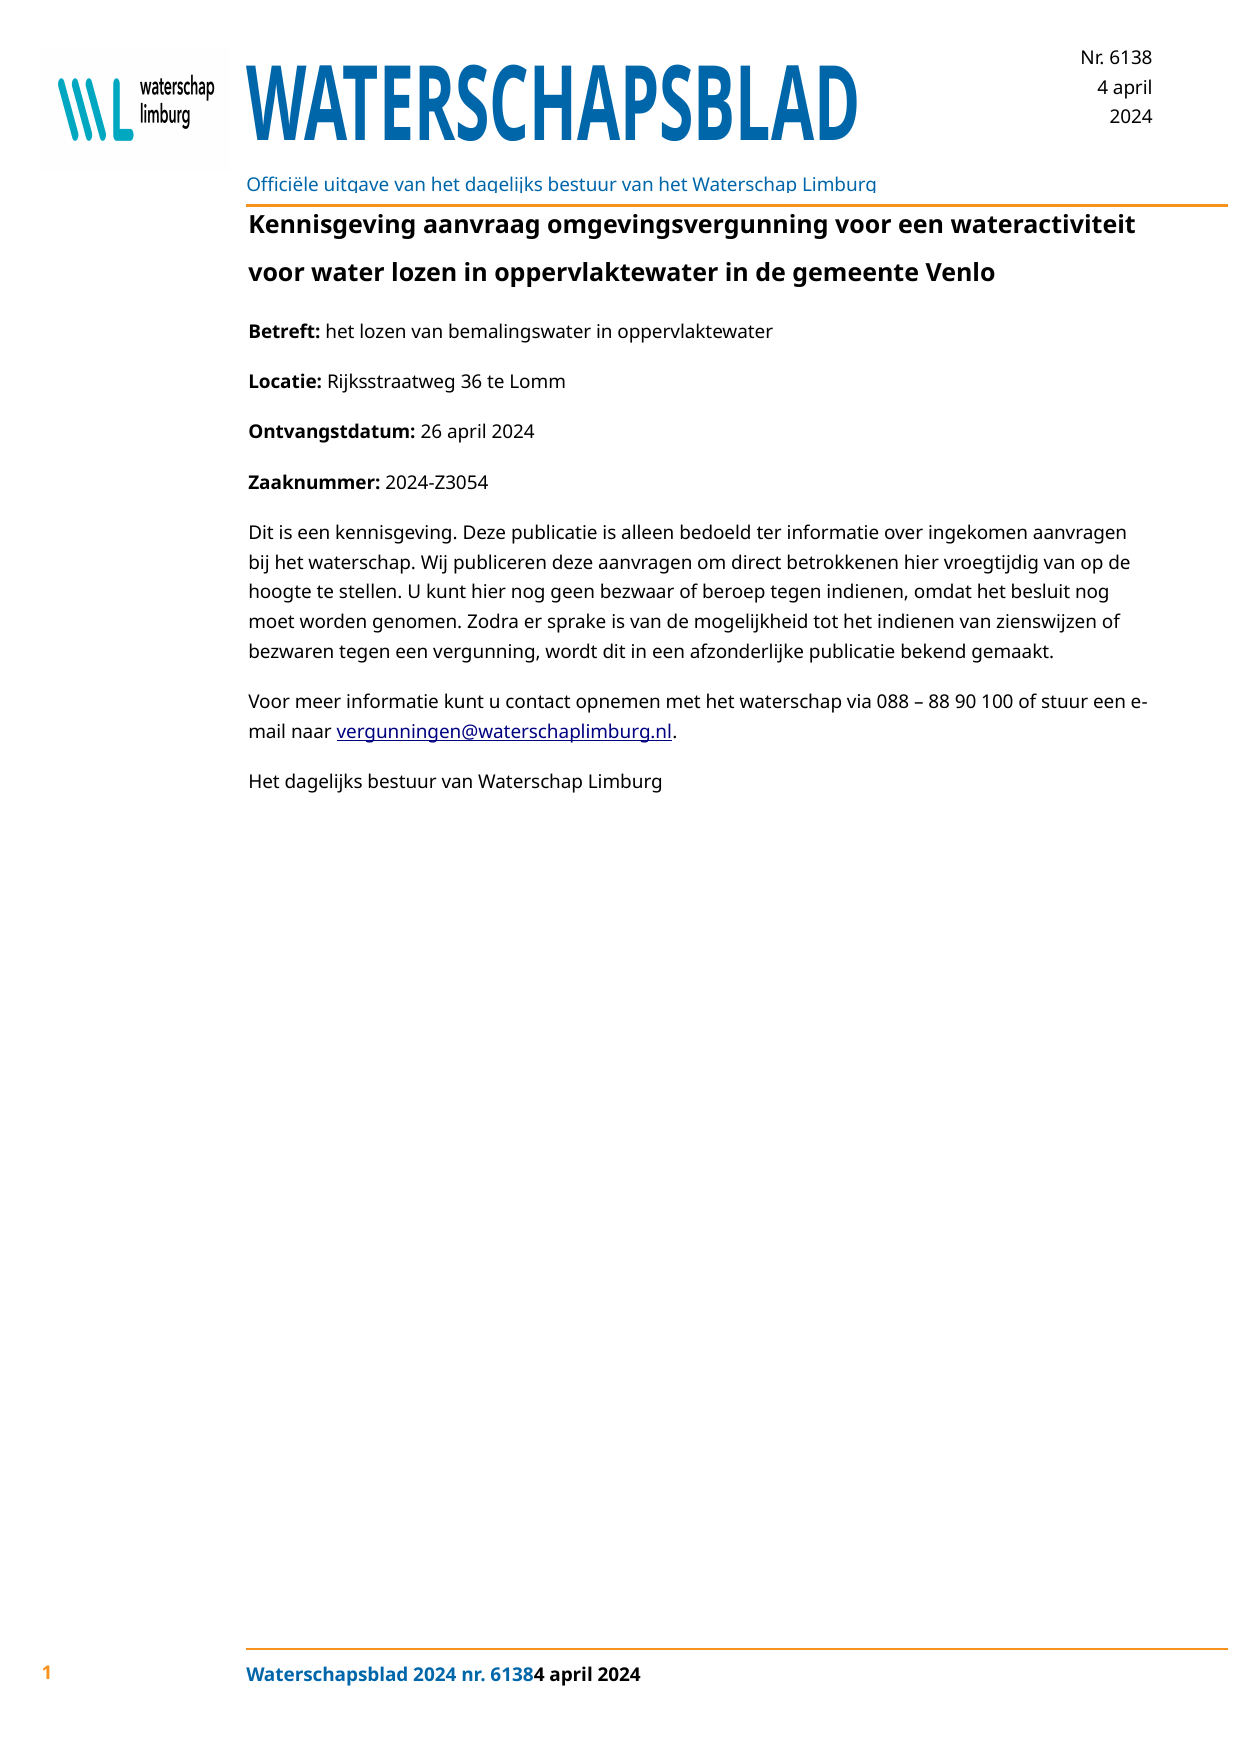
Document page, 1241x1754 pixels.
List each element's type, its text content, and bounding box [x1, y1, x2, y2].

text Dit is een kennisgeving. Deze publicatie is alleen bedoeld ter informatie over ingekomen aanvragen bij het waterschap. Wij publiceren deze aanvragen om direct betrokkenen hier vroegtijdig van op de hoogte te stellen. U kunt hier nog geen bezwaar of beroep tegen indienen, omdat het besluit nog moet worden genomen. Zodra er sprake is van de mogelijkheid tot het indienen van zienswijzen of bezwaren tegen een vergunning, wordt dit in een afzonderlijke publicatie bekend gemaakt. [248, 519, 1152, 664]
text Betreft: het lozen van bemalingswater in oppervlaktewater [248, 318, 1152, 344]
text Ontvangstdatum: 26 april 2024 [248, 419, 1152, 444]
text Kennisgeving aanvraag omgevingsvergunning voor een wateractiviteit voor water lozen in oppervlaktewater in de gemeente Venlo [248, 207, 1152, 288]
picture [41, 47, 231, 172]
text Voor meer informatie kunt u contact opnemen met het waterschap via 088 – 88 90 100 of stuur een e-mail naar vergunningen@waterschaplimburg.nl. [248, 688, 1152, 744]
text Locatie: Rijksstraatweg 36 te Lomm [248, 368, 1152, 394]
text Zaaknummer: 2024-Z3054 [248, 469, 1152, 495]
text Het dagelijks bestuur van Waterschap Limburg [248, 768, 1152, 794]
